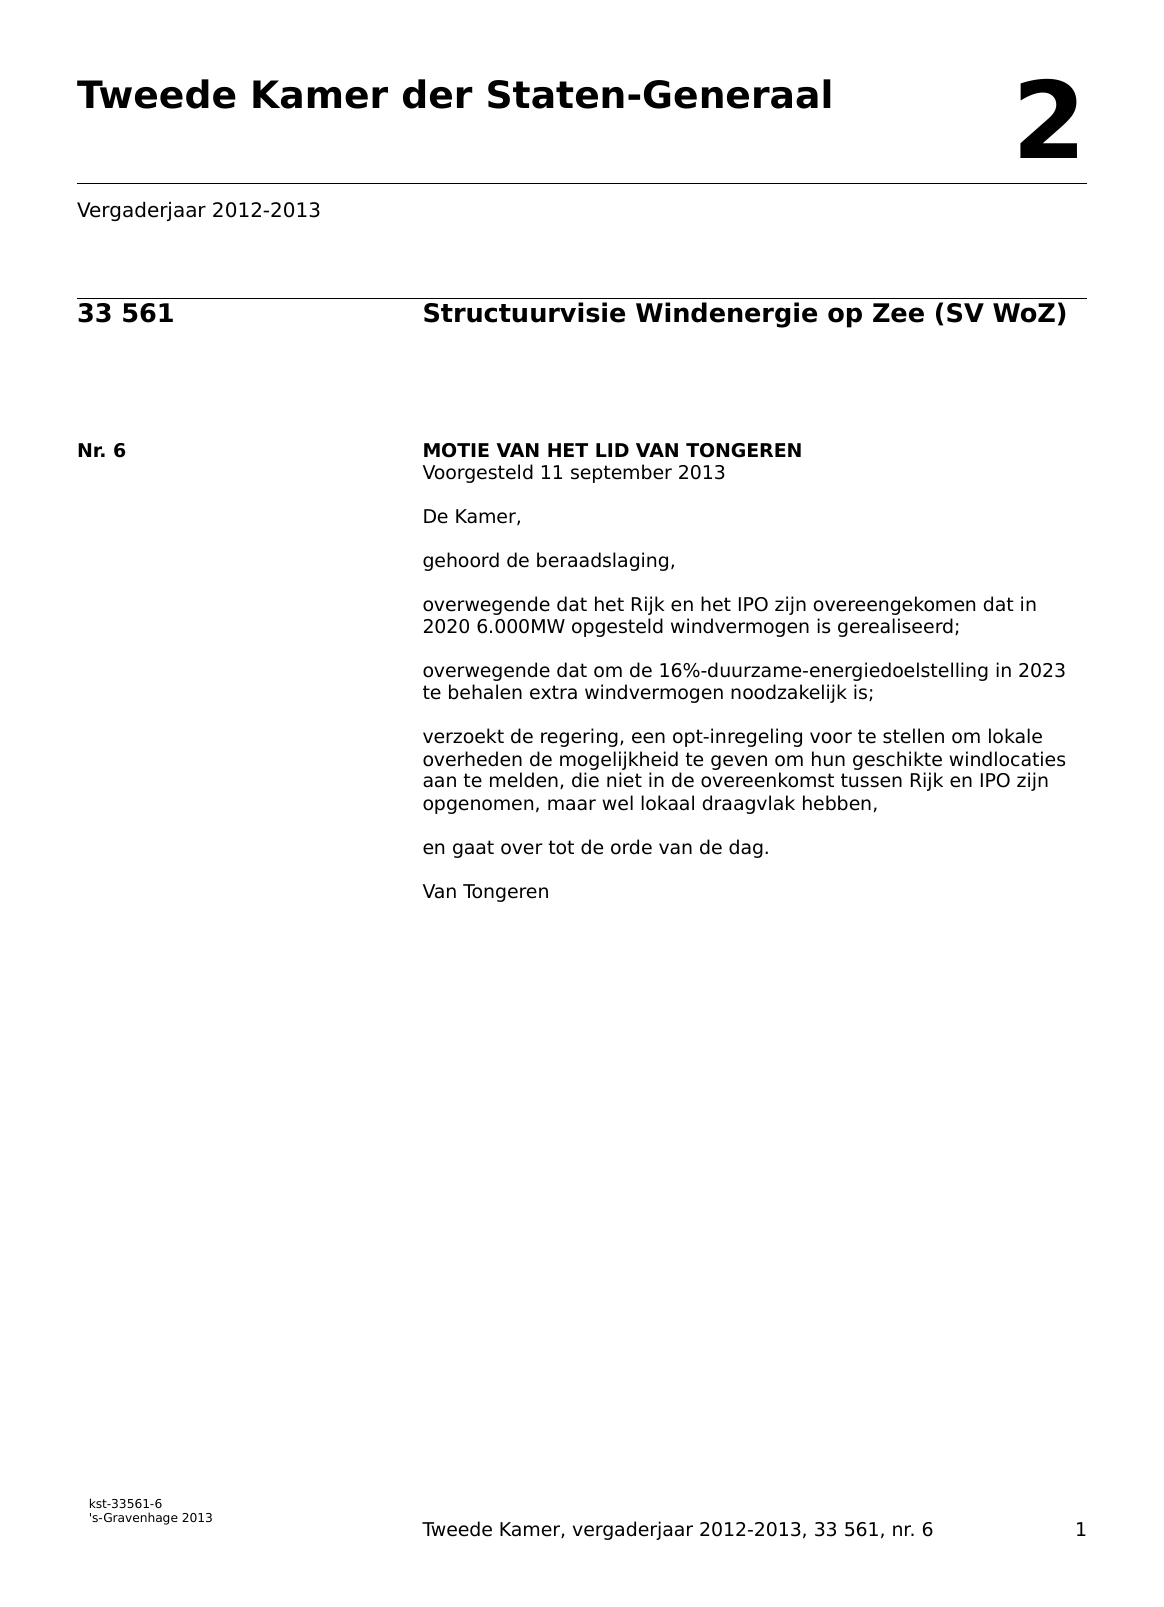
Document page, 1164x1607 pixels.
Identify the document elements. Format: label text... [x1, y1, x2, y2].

text overwegende dat het Rijk en het IPO zijn overeengekomen dat in 2020 6.000MW opgesteld windvermogen is gerealiseerd; [422, 594, 1087, 638]
text overwegende dat om de 16%-duurzame-energiedoelstelling in 2023 te behalen extra windvermogen noodzakelijk is; [422, 660, 1087, 704]
table_cell Vergaderjaar 2012-2013 [77, 184, 1087, 298]
text kst-33561-6 [88, 1497, 323, 1511]
text Van Tongeren [422, 881, 1087, 903]
subtitle Nr. 6 MOTIE VAN HET LID VAN TONGEREN [77, 440, 1087, 462]
text De Kamer, [422, 506, 1087, 528]
text 's-Gravenhage 2013 [88, 1511, 323, 1525]
text en gaat over tot de orde van de dag. [422, 837, 1087, 858]
text gehoord de beraadslaging, [422, 550, 1087, 572]
table_header Tweede Kamer der Staten-Generaal [77, 59, 886, 183]
text Voorgesteld 11 september 2013 [422, 462, 1087, 484]
subtitle 33 561 Structuurvisie Windenergie op Zee (SV WoZ) [77, 299, 1087, 329]
text verzoekt de regering, een opt-inregeling voor te stellen om lokale overheden de mogelijkheid te geven om hun geschikte windlocaties aan te melden, die niet in de overeenkomst tussen Rijk en IPO zijn opgenomen, maar wel lokaal draagvlak hebben, [422, 726, 1087, 814]
table_header 2 [886, 59, 1087, 183]
